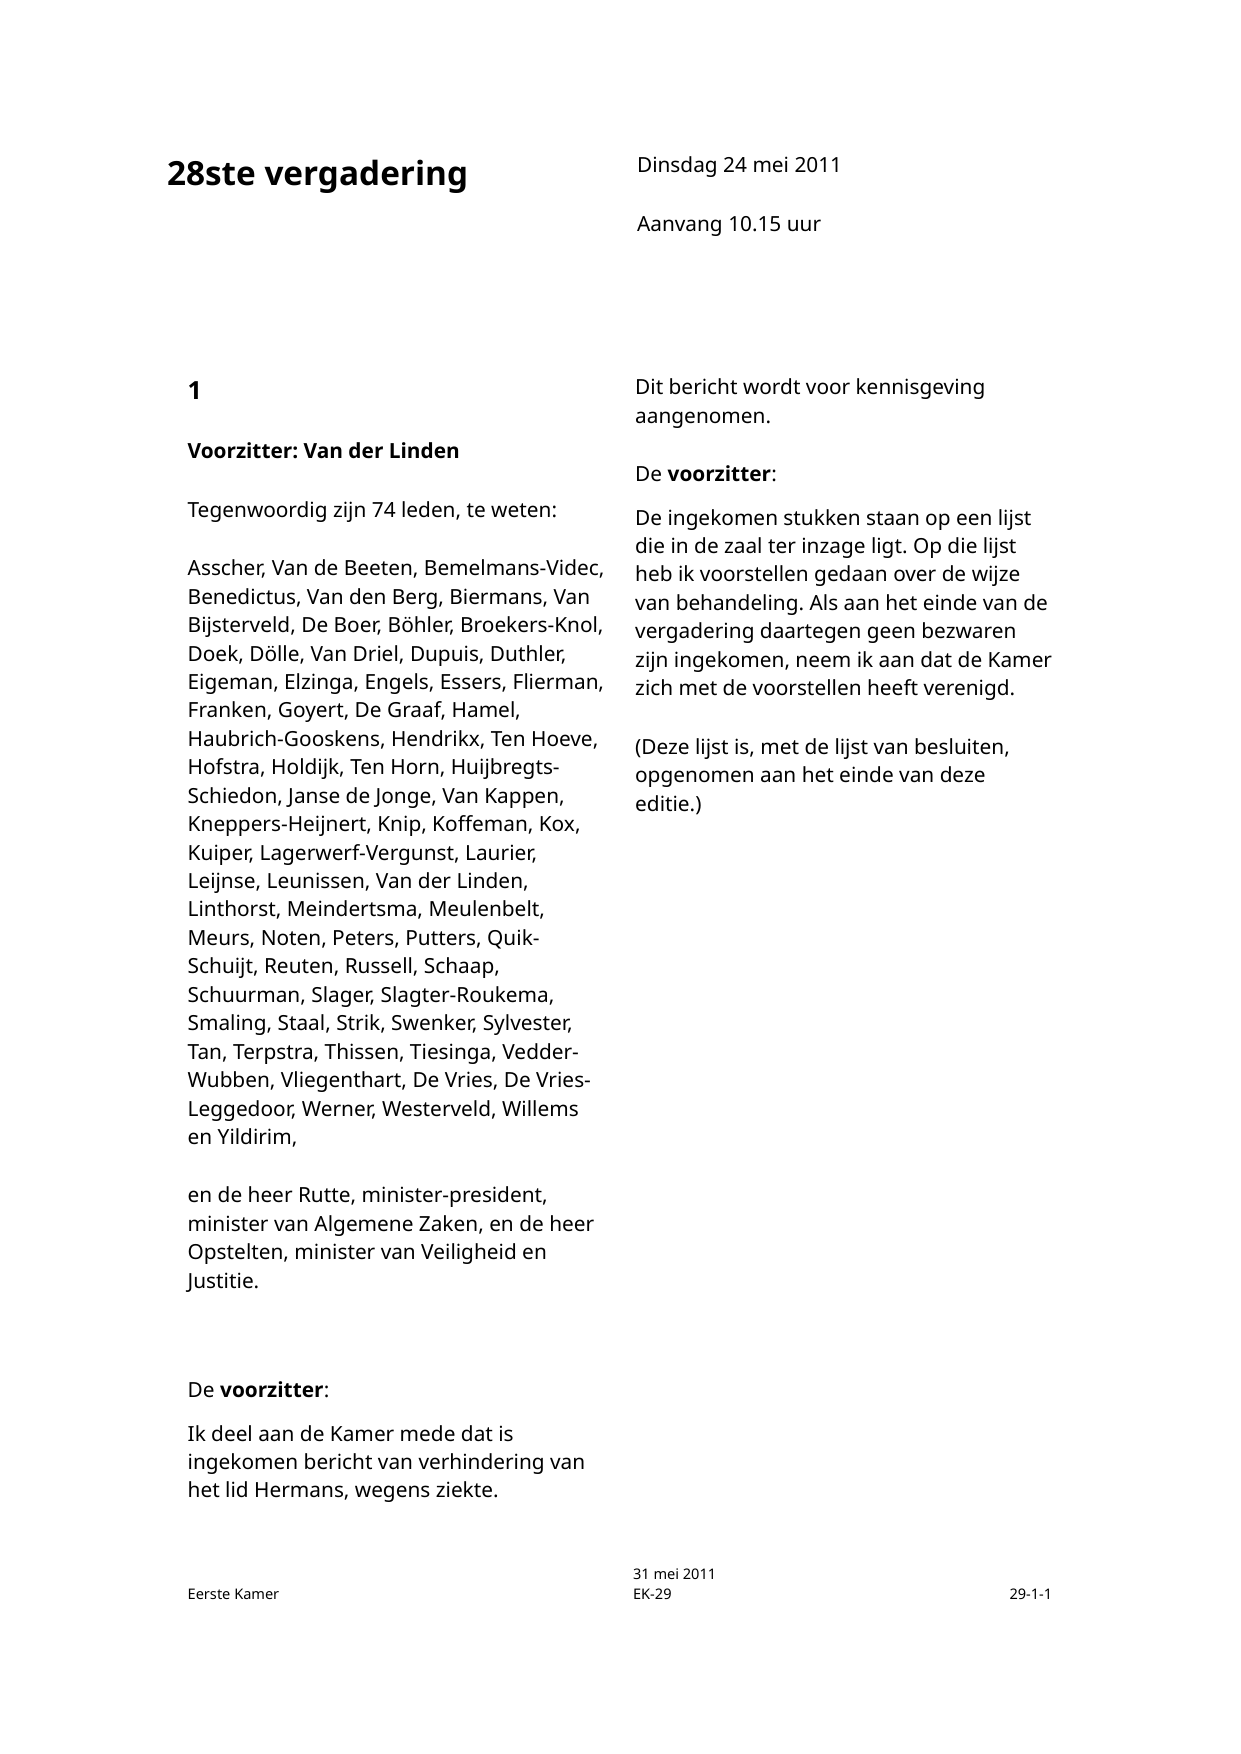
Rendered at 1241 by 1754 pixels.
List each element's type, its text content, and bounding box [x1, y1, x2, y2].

text  [187, 1324, 605, 1353]
text Dinsdag 24 mei 2011 [637, 150, 1047, 178]
text Dit bericht wordt voor kennisgeving aangenomen. [635, 150, 1053, 429]
text Ik deel aan de Kamer mede dat is ingekomen bericht van verhindering van het lid Hermans, wegens ziekte. [187, 1419, 605, 1504]
text Tegenwoordig zijn 74 leden, te weten: [187, 495, 605, 523]
text 28ste vergadering [167, 150, 615, 195]
text De voorzitter: [187, 1375, 605, 1404]
text (Deze lijst is, met de lijst van besluiten, opgenomen aan het einde van deze editie.) [635, 732, 1053, 817]
text Voorzitter: Van der Linden [187, 436, 605, 465]
text De ingekomen stukken staan op een lijst die in de zaal ter inzage ligt. Op die lijst heb ik voorstellen gedaan over de wijze van behandeling. Als aan het einde van de vergadering daartegen geen bezwaren zijn ingekomen, neem ik aan dat de Kamer zich met de voorstellen heeft verenigd. [635, 503, 1053, 702]
text Asscher, Van de Beeten, Bemelmans-Videc, Benedictus, Van den Berg, Biermans, Van Bijsterveld, De Boer, Böhler, Broekers-Knol, Doek, Dölle, Van Driel, Dupuis, Duthler, Eigeman, Elzinga, Engels, Essers, Flierman, Franken, Goyert, De Graaf, Hamel, Haubrich-Gooskens, Hendrikx, Ten Hoeve, Hofstra, Holdijk, Ten Horn, Huijbregts-Schiedon, Janse de Jonge, Van Kappen, Kneppers-Heijnert, Knip, Koffeman, Kox, Kuiper, Lagerwerf-Vergunst, Laurier, Leijnse, Leunissen, Van der Linden, Linthorst, Meindertsma, Meulenbelt, Meurs, Noten, Peters, Putters, Quik-Schuijt, Reuten, Russell, Schaap, Schuurman, Slager, Slagter-Roukema, Smaling, Staal, Strik, Swenker, Sylvester, Tan, Terpstra, Thissen, Tiesinga, Vedder-Wubben, Vliegenthart, De Vries, De Vries-Leggedoor, Werner, Westerveld, Willems en Yildirim, [187, 553, 605, 1151]
text 1 [187, 282, 605, 406]
text en de heer Rutte, minister-president, minister van Algemene Zaken, en de heer Opstelten, minister van Veiligheid en Justitie. [187, 1181, 605, 1294]
text De voorzitter: [635, 459, 1053, 488]
text Aanvang 10.15 uur [637, 209, 1047, 237]
